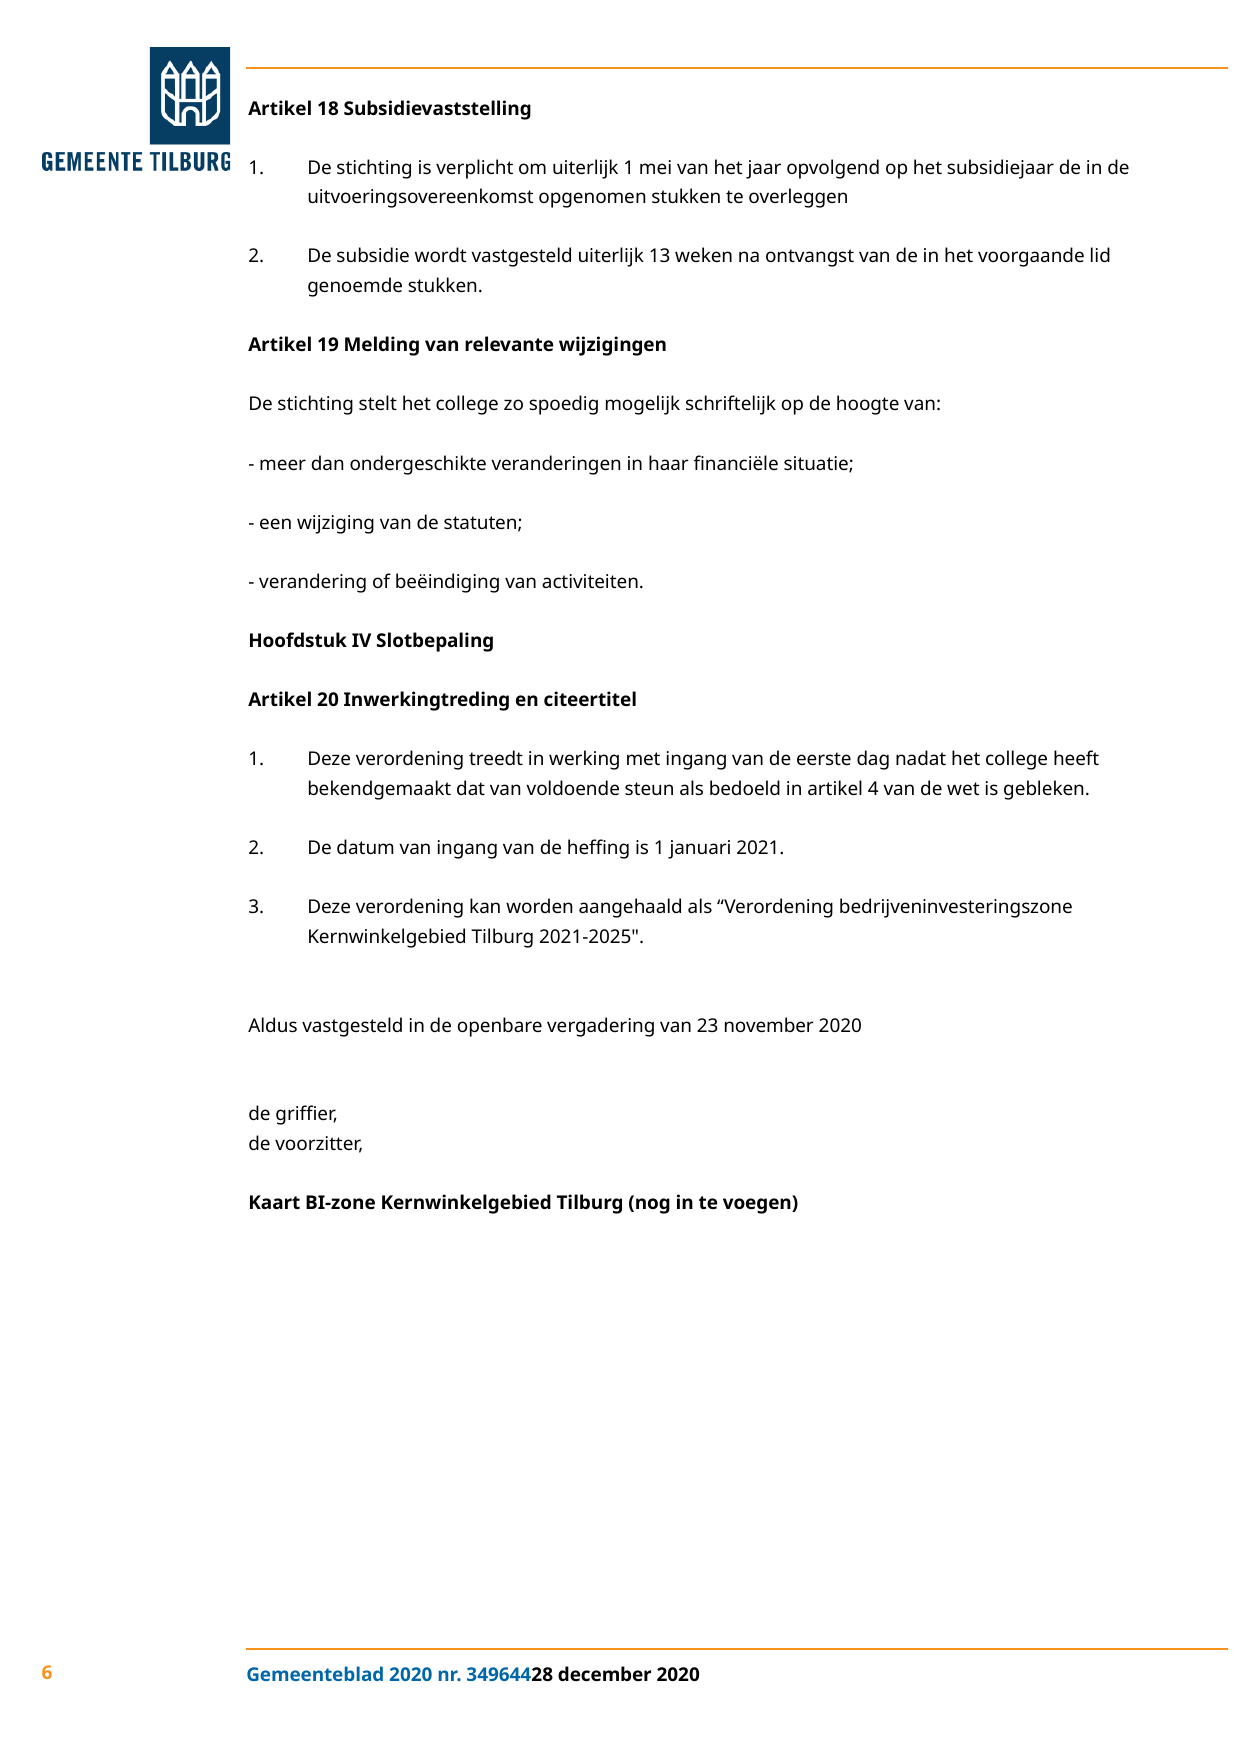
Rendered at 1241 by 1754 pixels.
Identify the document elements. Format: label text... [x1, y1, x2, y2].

picture [41, 47, 231, 172]
text - verandering of beëindiging van activiteiten. [248, 568, 1152, 594]
list Deze verordening kan worden aangehaald als “Verordening bedrijveninvesteringszone Kernwinkelgebied Tilburg 2021-2025". [248, 893, 1152, 949]
text de voorzitter, [248, 1130, 1152, 1156]
text Artikel 18 Subsidievaststelling [248, 95, 1152, 121]
text Artikel 20 Inwerkingtreding en citeertitel [248, 686, 1152, 712]
text Kaart BI-zone Kernwinkelgebied Tilburg (nog in te voegen) [248, 1189, 1152, 1215]
text De stichting stelt het college zo spoedig mogelijk schriftelijk op de hoogte van: [248, 391, 1152, 416]
text Artikel 19 Melding van relevante wijzigingen [248, 331, 1152, 357]
list De subsidie wordt vastgesteld uiterlijk 13 weken na ontvangst van de in het voorgaande lid genoemde stukken. [248, 243, 1152, 298]
text Hoofdstuk IV Slotbepaling [248, 627, 1152, 653]
text Aldus vastgesteld in de openbare vergadering van 23 november 2020 [248, 1012, 1152, 1038]
list De datum van ingang van de heffing is 1 januari 2021. [248, 834, 1152, 860]
text - een wijziging van de statuten; [248, 509, 1152, 535]
list Deze verordening treedt in werking met ingang van de eerste dag nadat het college heeft bekendgemaakt dat van voldoende steun als bedoeld in artikel 4 van de wet is gebleken. [248, 746, 1152, 801]
list De stichting is verplicht om uiterlijk 1 mei van het jaar opvolgend op het subsidiejaar de in de uitvoeringsovereenkomst opgenomen stukken te overleggen [248, 154, 1152, 209]
text - meer dan ondergeschikte veranderingen in haar financiële situatie; [248, 450, 1152, 476]
text de griffier, [248, 1101, 1152, 1126]
